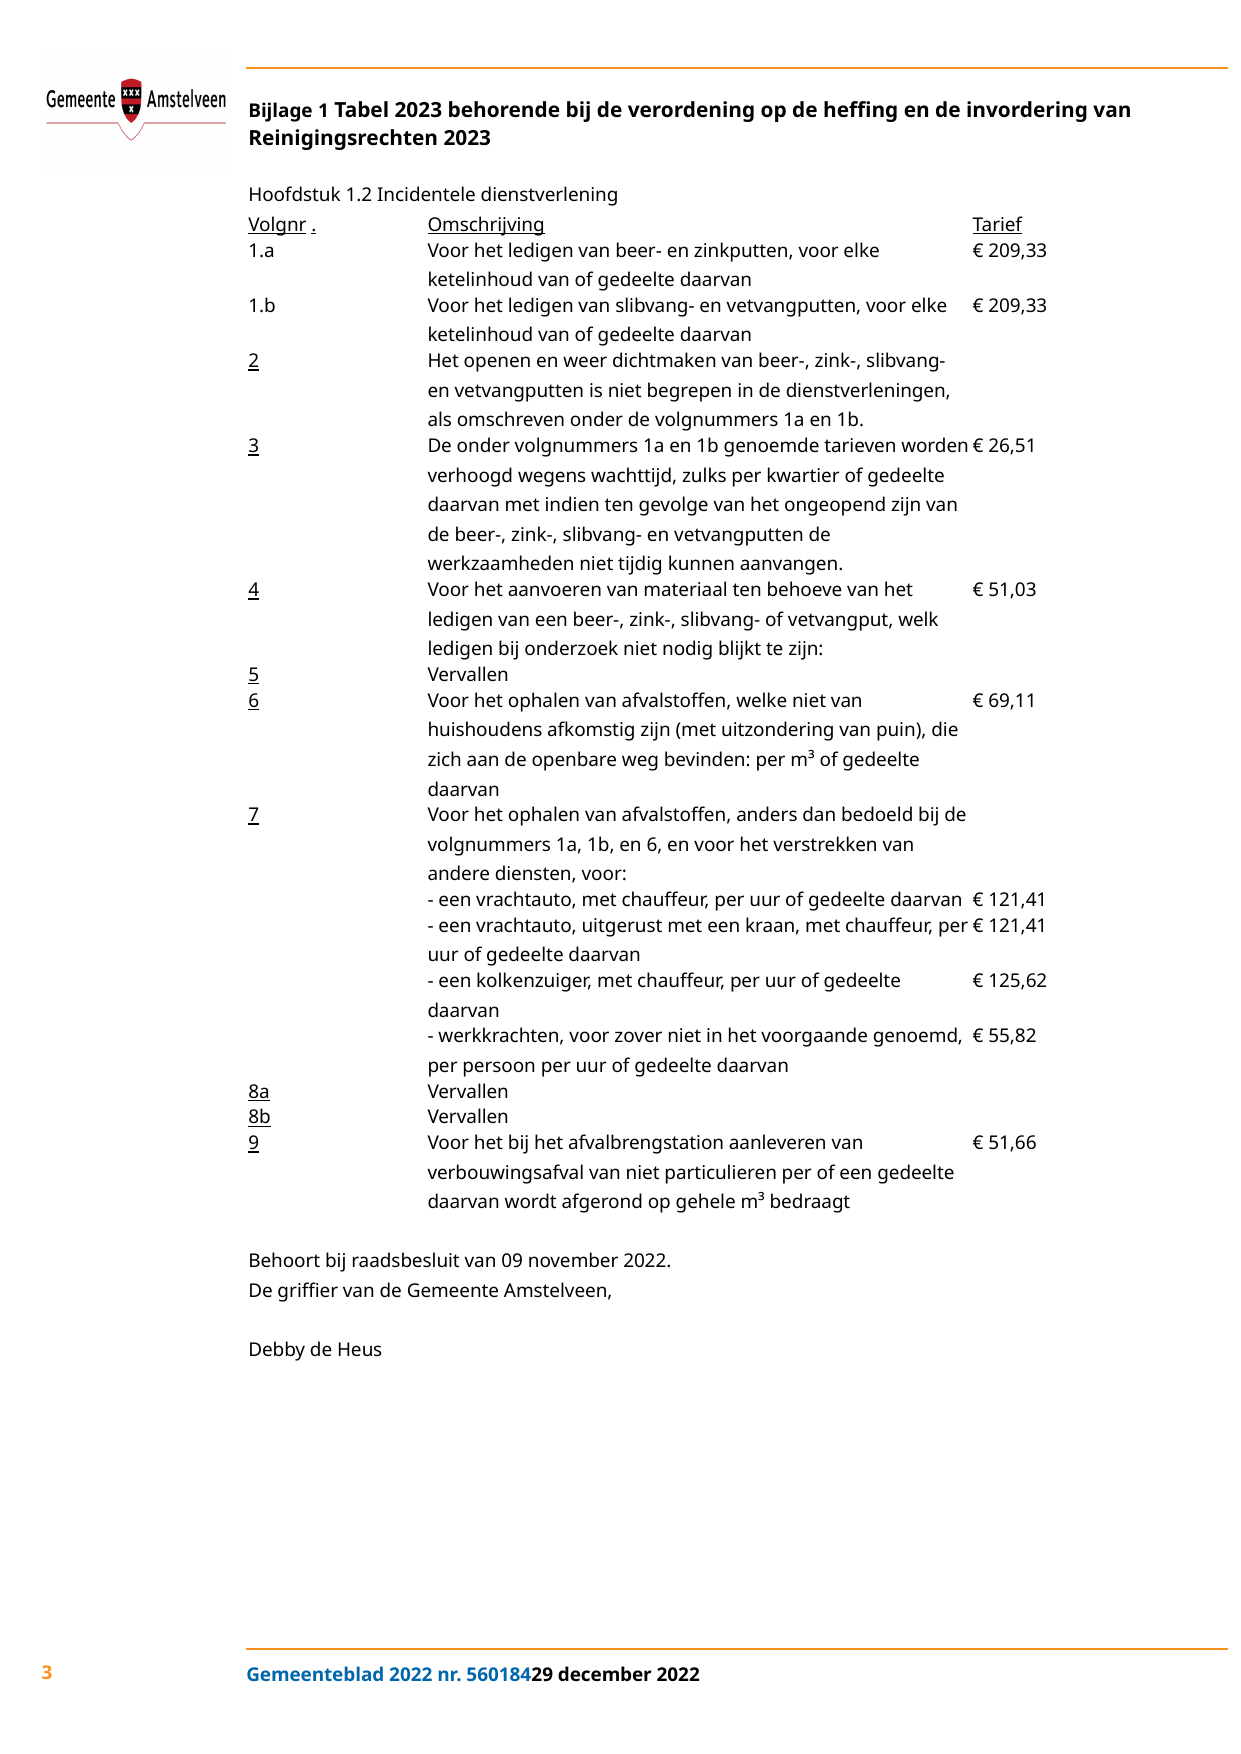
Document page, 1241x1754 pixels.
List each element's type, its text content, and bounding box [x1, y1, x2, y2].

text De griffier van de Gemeente Amstelveen, [248, 1277, 1152, 1302]
table_cell - een kolkenzuiger, met chauffeur, per uur of gedeelte daarvan [427, 968, 972, 1023]
table_cell [973, 661, 1152, 687]
table_cell [248, 1023, 427, 1078]
table_cell - een vrachtauto, met chauffeur, per uur of gedeelte daarvan [427, 886, 972, 912]
table_cell 2 [248, 348, 427, 432]
table_cell [973, 1104, 1152, 1129]
table_cell - werkkrachten, voor zover niet in het voorgaande genoemd, per persoon per uur of gedeelte daarvan [427, 1023, 972, 1078]
table_cell - een vrachtauto, uitgerust met een kraan, met chauffeur, per uur of gedeelte daarvan [427, 912, 972, 967]
text Hoofdstuk 1.2 Incidentele dienstverlening [248, 181, 1152, 207]
table_cell Vervallen [427, 1078, 972, 1104]
table_cell € 51,03 [973, 576, 1152, 661]
picture [41, 47, 231, 172]
table_cell 5 [248, 661, 427, 687]
table_cell Voor het ophalen van afvalstoffen, welke niet van huishoudens afkomstig zijn (met uitzondering van puin), die zich aan de openbare weg bevinden: per m³ of gedeelte daarvan [427, 687, 972, 801]
table_cell € 209,33 [973, 292, 1152, 347]
table_cell [973, 348, 1152, 432]
table_cell De onder volgnummers 1a en 1b genoemde tarieven worden verhoogd wegens wachttijd, zulks per kwartier of gedeelte daarvan met indien ten gevolge van het ongeopend zijn van de beer-, zink-, slibvang- en vetvangputten de werkzaamheden niet tijdig kunnen aanvangen. [427, 432, 972, 576]
table_cell 1.a [248, 237, 427, 292]
table_cell Voor het bij het afvalbrengstation aanleveren van verbouwingsafval van niet particulieren per of een gedeelte daarvan wordt afgerond op gehele m³ bedraagt [427, 1130, 972, 1214]
table_header Omschrijving [427, 211, 972, 237]
table_cell € 209,33 [973, 237, 1152, 292]
text Bijlage 1 Tabel 2023 behorende bij de verordening op de heffing en de invordering van Reinigingsrechten 2023 [248, 95, 1152, 152]
table_cell [248, 968, 427, 1023]
table_cell [248, 886, 427, 912]
table_cell Vervallen [427, 1104, 972, 1129]
table_cell 8a [248, 1078, 427, 1104]
table_cell Het openen en weer dichtmaken van beer-, zink-, slibvang- en vetvangputten is niet begrepen in de dienstverleningen, als omschreven onder de volgnummers 1a en 1b. [427, 348, 972, 432]
table_cell 1.b [248, 292, 427, 347]
table_cell [973, 1078, 1152, 1104]
table_cell 3 [248, 432, 427, 576]
table_cell € 69,11 [973, 687, 1152, 801]
table_cell [973, 801, 1152, 886]
table_cell 7 [248, 801, 427, 886]
table_cell € 121,41 [973, 886, 1152, 912]
table_cell Voor het ledigen van slibvang- en vetvangputten, voor elke ketelinhoud van of gedeelte daarvan [427, 292, 972, 347]
table_cell 8b [248, 1104, 427, 1129]
table_cell 6 [248, 687, 427, 801]
table_cell € 125,62 [973, 968, 1152, 1023]
table_cell Vervallen [427, 661, 972, 687]
table_header Volgnr . [248, 211, 427, 237]
table_cell Voor het ophalen van afvalstoffen, anders dan bedoeld bij de volgnummers 1a, 1b, en 6, en voor het verstrekken van andere diensten, voor: [427, 801, 972, 886]
table_cell 4 [248, 576, 427, 661]
table_cell 9 [248, 1130, 427, 1214]
table_cell € 51,66 [973, 1130, 1152, 1214]
table_header Tarief [973, 211, 1152, 237]
table_cell € 121,41 [973, 912, 1152, 967]
table_cell € 55,82 [973, 1023, 1152, 1078]
table_cell € 26,51 [973, 432, 1152, 576]
text Behoort bij raadsbesluit van 09 november 2022. [248, 1247, 1152, 1273]
table_cell Voor het aanvoeren van materiaal ten behoeve van het ledigen van een beer-, zink-, slibvang- of vetvangput, welk ledigen bij onderzoek niet nodig blijkt te zijn: [427, 576, 972, 661]
table_cell Voor het ledigen van beer- en zinkputten, voor elke ketelinhoud van of gedeelte daarvan [427, 237, 972, 292]
text Debby de Heus [248, 1336, 1152, 1362]
table_cell [248, 912, 427, 967]
